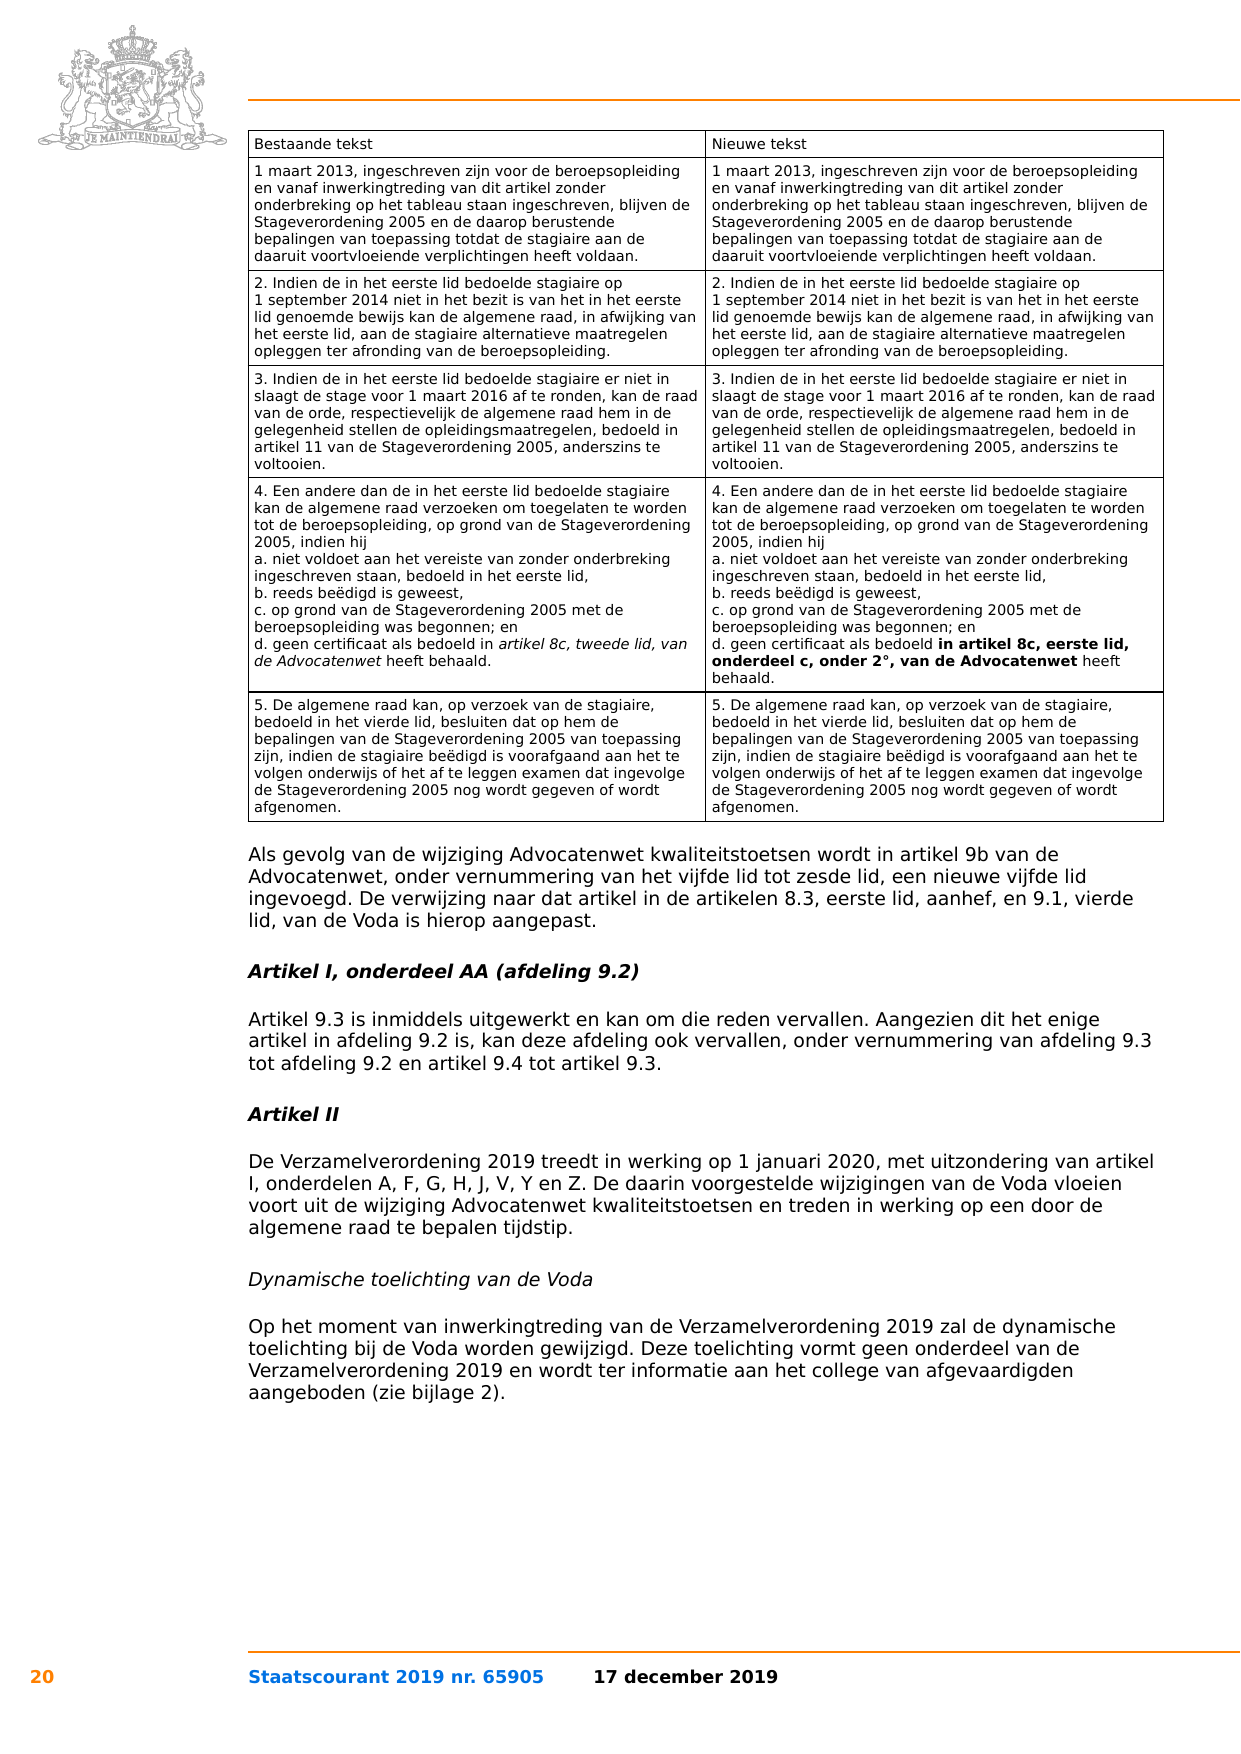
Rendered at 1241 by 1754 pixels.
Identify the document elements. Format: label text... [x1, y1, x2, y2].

text Als gevolg van de wijziging Advocatenwet kwaliteitstoetsen wordt in artikel 9b van de Advocatenwet, onder vernummering van het vijfde lid tot zesde lid, een nieuwe vijfde lid ingevoegd. De verwijzing naar dat artikel in de artikelen 8.3, eerste lid, aanhef, en 9.1, vierde lid, van de Voda is hierop aangepast. [248, 843, 1163, 931]
subtitle Artikel II [248, 1104, 1163, 1126]
table_cell 1 maart 2013, ingeschreven zijn voor de beroepsopleiding en vanaf inwerkingtreding van dit artikel zonder onderbreking op het tableau staan ingeschreven, blijven de Stageverordening 2005 en de daarop berustende bepalingen van toepassing totdat de stagiaire aan de daaruit voortvloeiende verplichtingen heeft voldaan. [249, 158, 705, 269]
table_cell 5. De algemene raad kan, op verzoek van de stagiaire, bedoeld in het vierde lid, besluiten dat op hem de bepalingen van de Stageverordening 2005 van toepassing zijn, indien de stagiaire beëdigd is voorafgaand aan het te volgen onderwijs of het af te leggen examen dat ingevolge de Stageverordening 2005 nog wordt gegeven of wordt afgenomen. [249, 693, 705, 821]
text Artikel 9.3 is inmiddels uitgewerkt en kan om die reden vervallen. Aangezien dit het enige artikel in afdeling 9.2 is, kan deze afdeling ook vervallen, onder vernummering van afdeling 9.3 tot afdeling 9.2 en artikel 9.4 tot artikel 9.3. [248, 1008, 1163, 1074]
subtitle Artikel I, onderdeel AA (afdeling 9.2) [248, 961, 1163, 983]
table_cell 4. Een andere dan de in het eerste lid bedoelde stagiaire kan de algemene raad verzoeken om toegelaten te worden tot de beroepsopleiding, op grond van de Stageverordening 2005, indien hij a. niet voldoet aan het vereiste van zonder onderbreking ingeschreven staan, bedoeld in het eerste lid, b. reeds beëdigd is geweest, c. op grond van de Stageverordening 2005 met de beroepsopleiding was begonnen; en d. geen certificaat als bedoeld in artikel 8c, tweede lid, van de Advocatenwet heeft behaald. [249, 478, 705, 691]
table_cell 3. Indien de in het eerste lid bedoelde stagiaire er niet in slaagt de stage voor 1 maart 2016 af te ronden, kan de raad van de orde, respectievelijk de algemene raad hem in de gelegenheid stellen de opleidingsmaatregelen, bedoeld in artikel 11 van de Stageverordening 2005, anderszins te voltooien. [706, 366, 1163, 477]
table_cell 4. Een andere dan de in het eerste lid bedoelde stagiaire kan de algemene raad verzoeken om toegelaten te worden tot de beroepsopleiding, op grond van de Stageverordening 2005, indien hij a. niet voldoet aan het vereiste van zonder onderbreking ingeschreven staan, bedoeld in het eerste lid, b. reeds beëdigd is geweest, c. op grond van de Stageverordening 2005 met de beroepsopleiding was begonnen; en d. geen certificaat als bedoeld in artikel 8c, eerste lid, onderdeel c, onder 2°, van de Advocatenwet heeft behaald. [706, 478, 1163, 691]
table_cell 1 maart 2013, ingeschreven zijn voor de beroepsopleiding en vanaf inwerkingtreding van dit artikel zonder onderbreking op het tableau staan ingeschreven, blijven de Stageverordening 2005 en de daarop berustende bepalingen van toepassing totdat de stagiaire aan de daaruit voortvloeiende verplichtingen heeft voldaan. [706, 158, 1163, 269]
table_cell 2. Indien de in het eerste lid bedoelde stagiaire op 1 september 2014 niet in het bezit is van het in het eerste lid genoemde bewijs kan de algemene raad, in afwijking van het eerste lid, aan de stagiaire alternatieve maatregelen opleggen ter afronding van de beroepsopleiding. [249, 271, 705, 365]
table_cell 2. Indien de in het eerste lid bedoelde stagiaire op 1 september 2014 niet in het bezit is van het in het eerste lid genoemde bewijs kan de algemene raad, in afwijking van het eerste lid, aan de stagiaire alternatieve maatregelen opleggen ter afronding van de beroepsopleiding. [706, 271, 1163, 365]
table_cell 5. De algemene raad kan, op verzoek van de stagiaire, bedoeld in het vierde lid, besluiten dat op hem de bepalingen van de Stageverordening 2005 van toepassing zijn, indien de stagiaire beëdigd is voorafgaand aan het te volgen onderwijs of het af te leggen examen dat ingevolge de Stageverordening 2005 nog wordt gegeven of wordt afgenomen. [706, 693, 1163, 821]
text De Verzamelverordening 2019 treedt in werking op 1 januari 2020, met uitzondering van artikel I, onderdelen A, F, G, H, J, V, Y en Z. De daarin voorgestelde wijzigingen van de Voda vloeien voort uit de wijziging Advocatenwet kwaliteitstoetsen en treden in werking op een door de algemene raad te bepalen tijdstip. [248, 1151, 1163, 1239]
subtitle Dynamische toelichting van de Voda [248, 1269, 1163, 1291]
table_header Nieuwe tekst [706, 131, 1163, 157]
table_header Bestaande tekst [249, 131, 705, 157]
text Op het moment van inwerkingtreding van de Verzamelverordening 2019 zal de dynamische toelichting bij de Voda worden gewijzigd. Deze toelichting vormt geen onderdeel van de Verzamelverordening 2019 en wordt ter informatie aan het college van afgevaardigden aangeboden (zie bijlage 2). [248, 1316, 1163, 1404]
picture [38, 25, 227, 150]
table_cell 3. Indien de in het eerste lid bedoelde stagiaire er niet in slaagt de stage voor 1 maart 2016 af te ronden, kan de raad van de orde, respectievelijk de algemene raad hem in de gelegenheid stellen de opleidingsmaatregelen, bedoeld in artikel 11 van de Stageverordening 2005, anderszins te voltooien. [249, 366, 705, 477]
